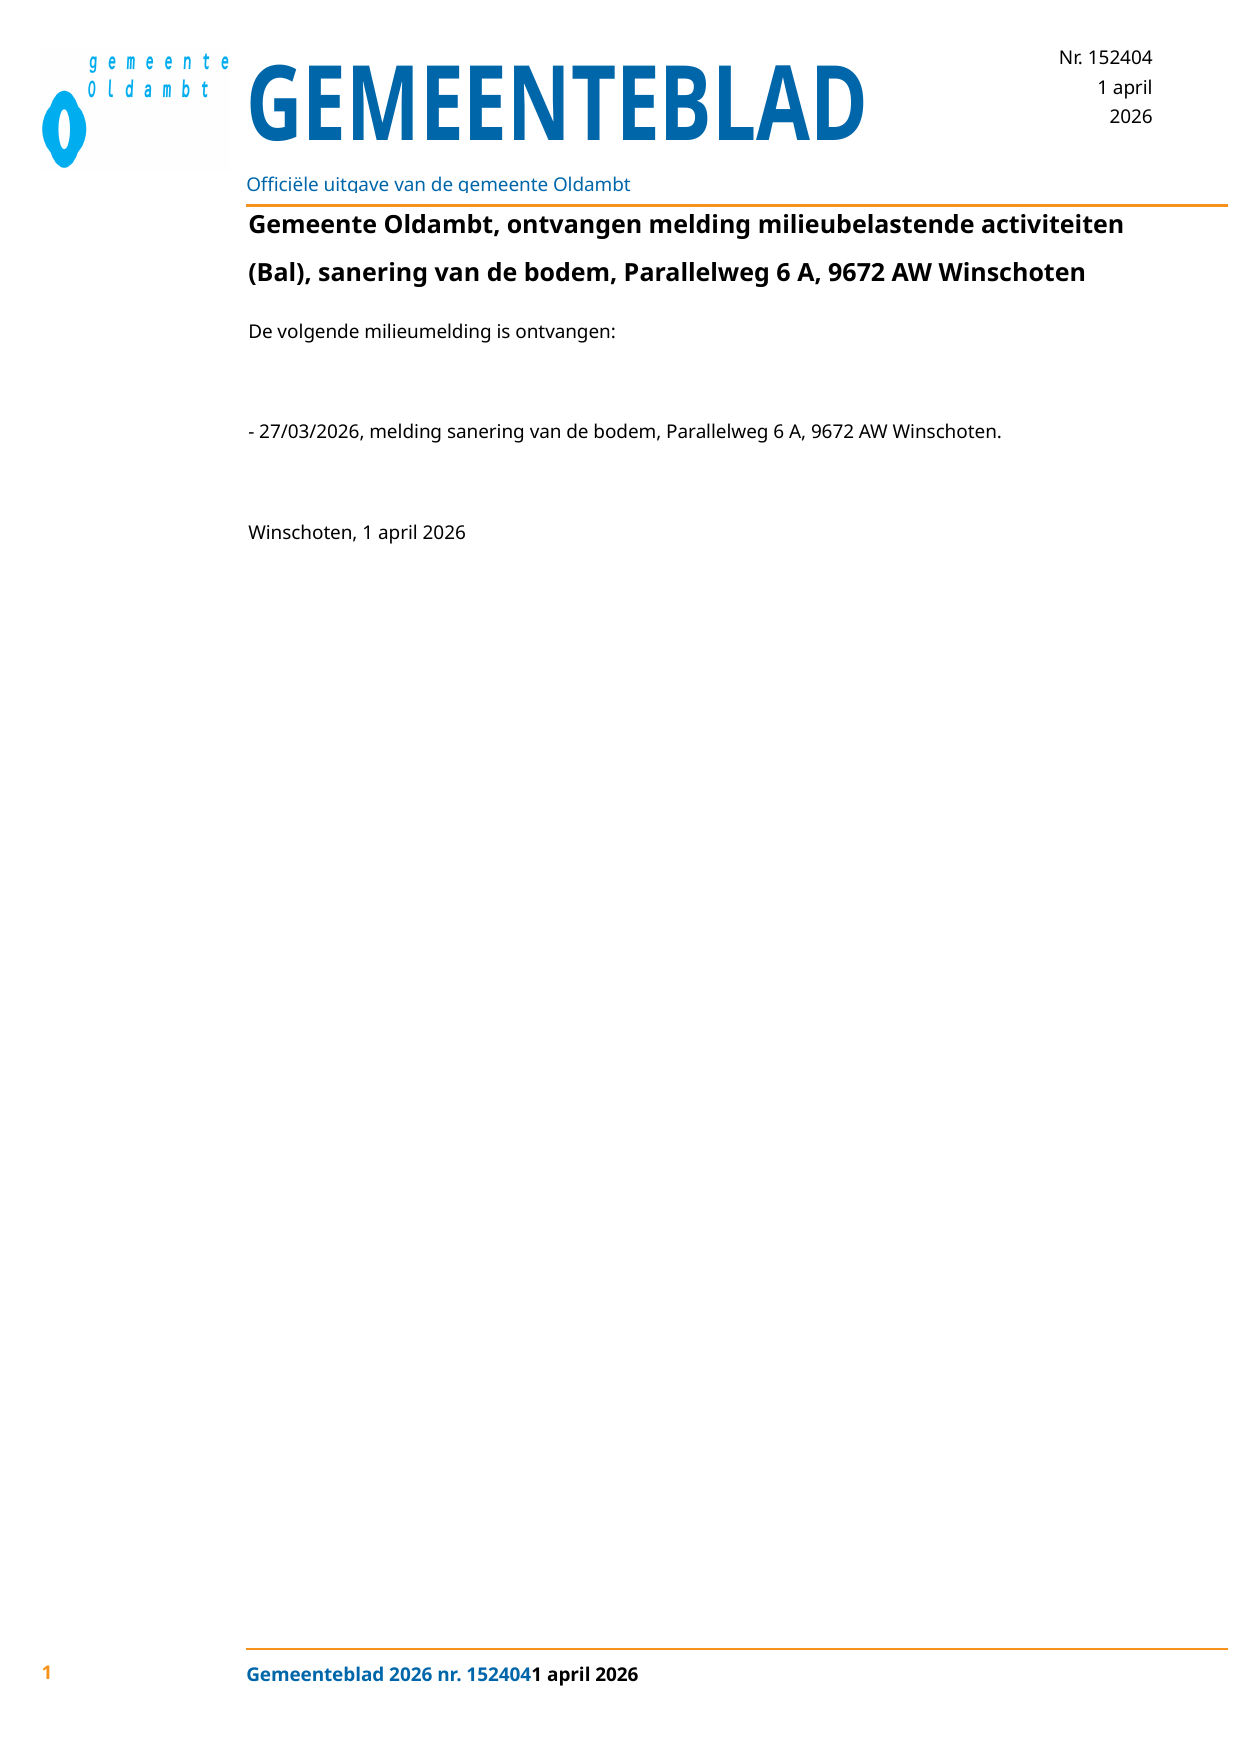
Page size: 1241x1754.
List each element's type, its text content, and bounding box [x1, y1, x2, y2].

picture [41, 47, 231, 172]
text De volgende milieumelding is ontvangen: [248, 318, 1152, 344]
text Gemeente Oldambt, ontvangen melding milieubelastende activiteiten (Bal), sanering van de bodem, Parallelweg 6 A, 9672 AW Winschoten [248, 207, 1152, 288]
text - 27/03/2026, melding sanering van de bodem, Parallelweg 6 A, 9672 AW Winschoten. [248, 419, 1152, 444]
text Winschoten, 1 april 2026 [248, 519, 1152, 545]
